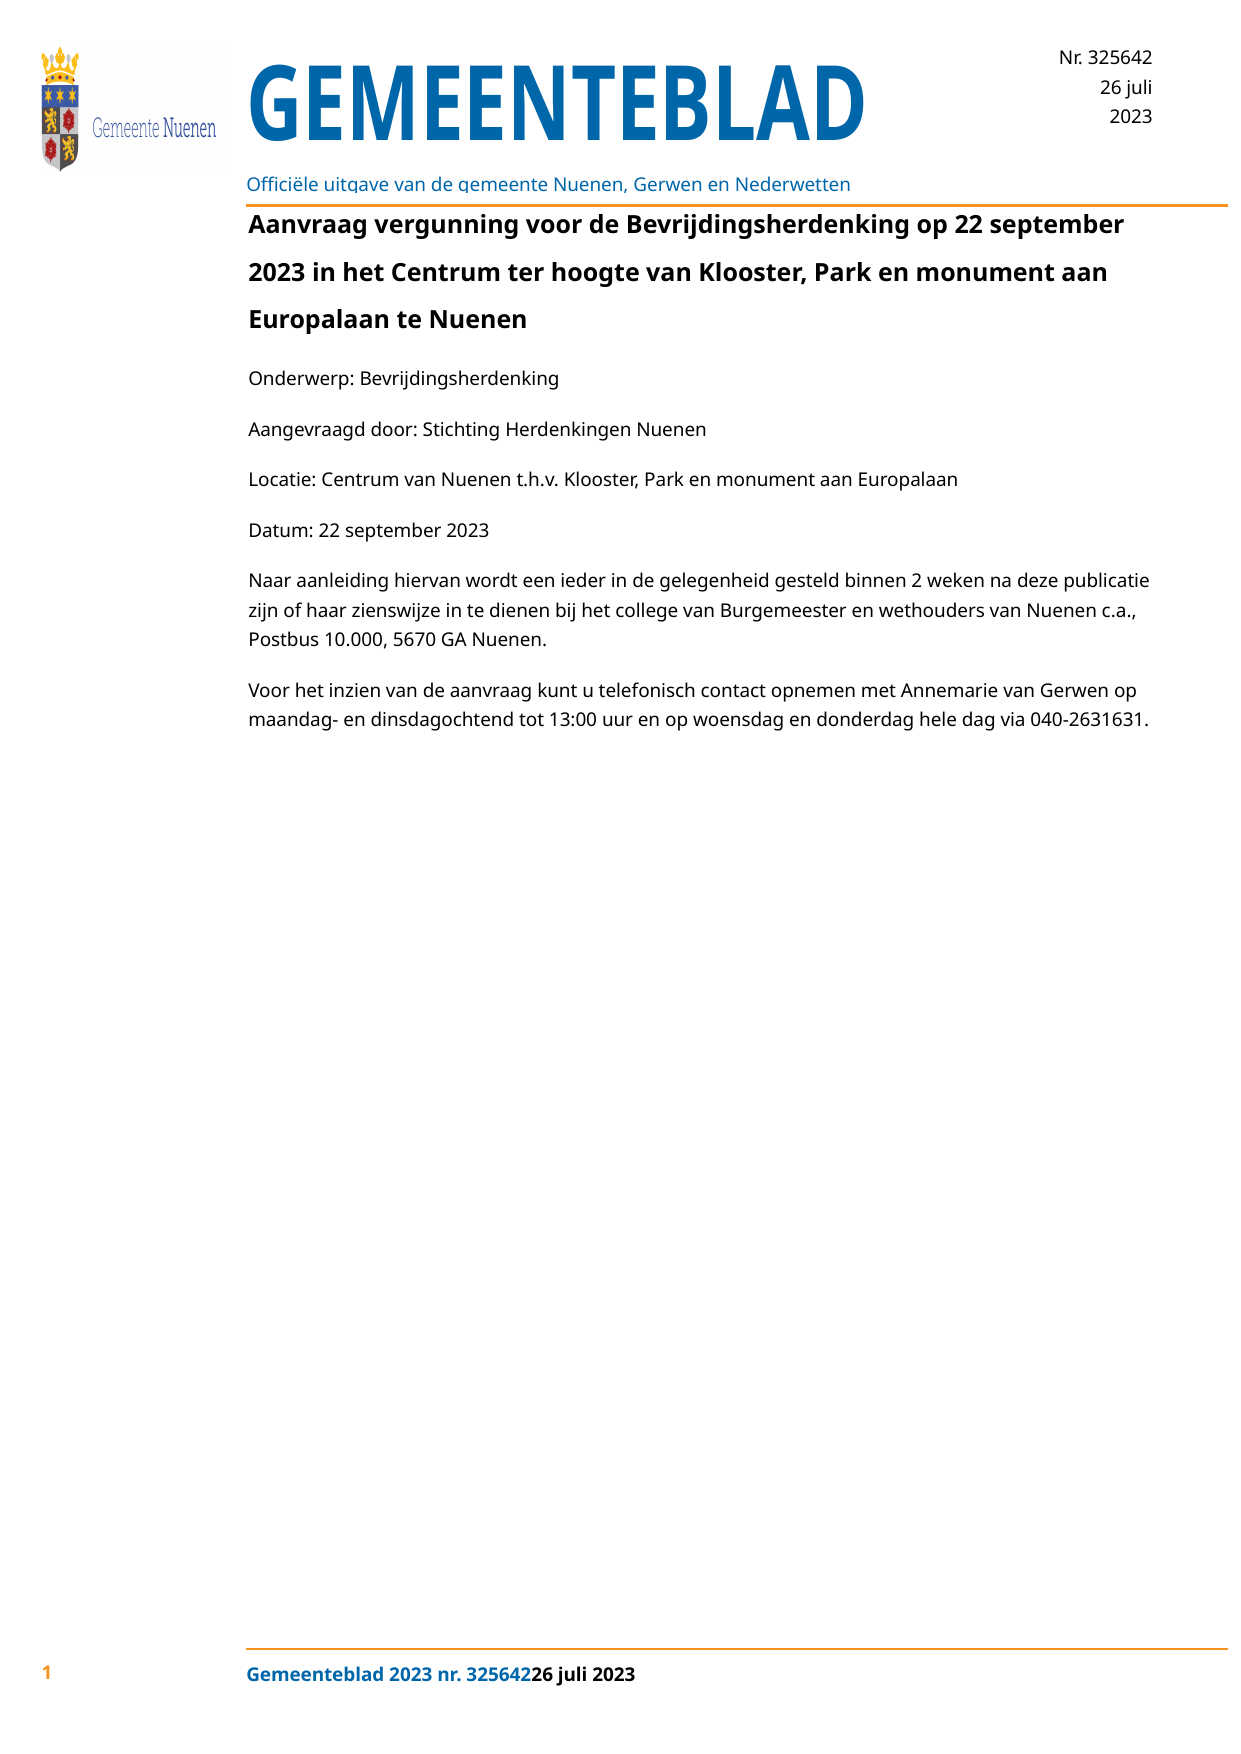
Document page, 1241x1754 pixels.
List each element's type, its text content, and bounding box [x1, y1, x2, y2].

text Voor het inzien van de aanvraag kunt u telefonisch contact opnemen met Annemarie van Gerwen op maandag- en dinsdagochtend tot 13:00 uur en op woensdag en donderdag hele dag via 040-2631631. [248, 677, 1152, 732]
text Naar aanleiding hiervan wordt een ieder in de gelegenheid gesteld binnen 2 weken na deze publicatie zijn of haar zienswijze in te dienen bij het college van Burgemeester en wethouders van Nuenen c.a., Postbus 10.000, 5670 GA Nuenen. [248, 567, 1152, 652]
text Datum: 22 september 2023 [248, 517, 1152, 542]
picture [41, 47, 231, 172]
text Aanvraag vergunning voor de Bevrijdingsherdenking op 22 september 2023 in het Centrum ter hoogte van Klooster, Park en monument aan Europalaan te Nuenen [248, 207, 1152, 336]
text Locatie: Centrum van Nuenen t.h.v. Klooster, Park en monument aan Europalaan [248, 466, 1152, 492]
text Onderwerp: Bevrijdingsherdenking [248, 366, 1152, 391]
text Aangevraagd door: Stichting Herdenkingen Nuenen [248, 416, 1152, 442]
